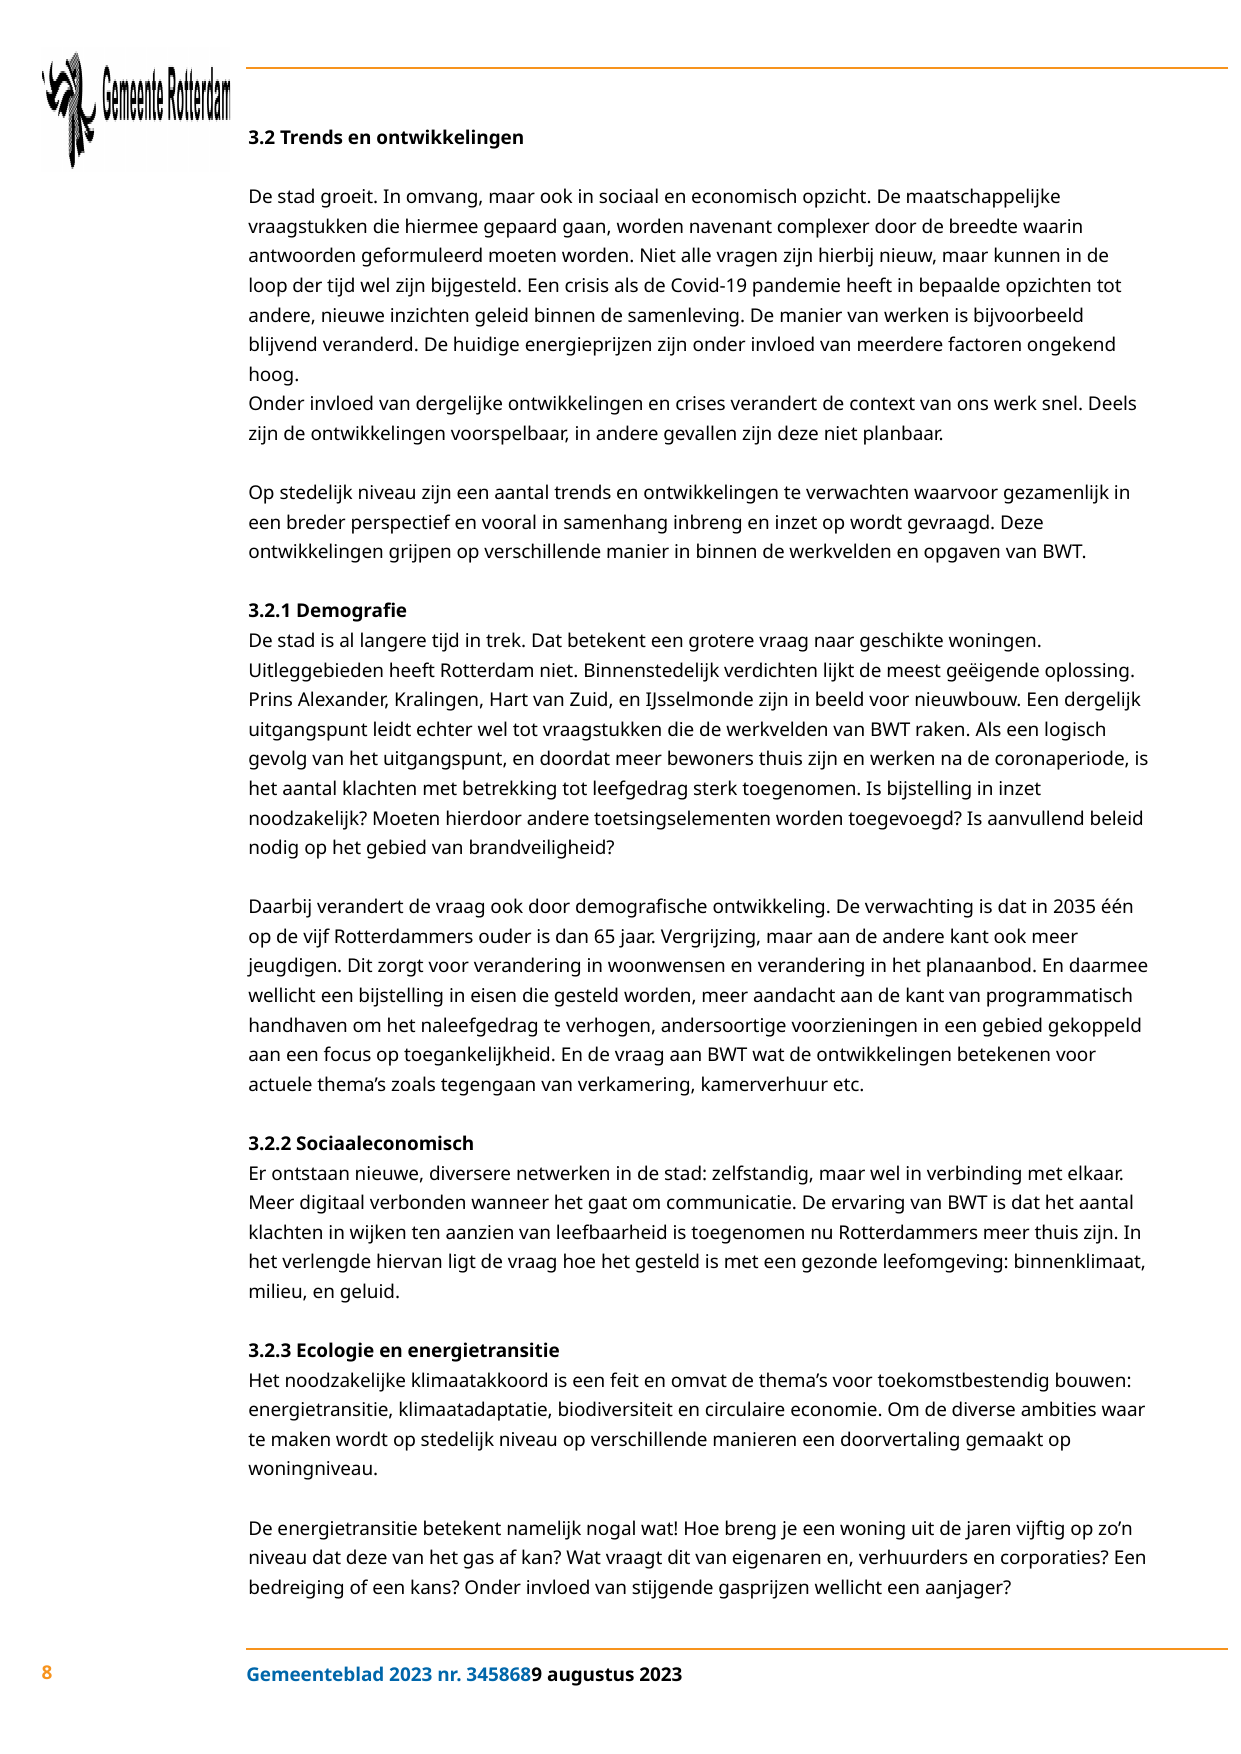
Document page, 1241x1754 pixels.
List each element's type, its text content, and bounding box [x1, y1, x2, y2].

picture [41, 47, 231, 172]
text 3.2.1 Demografie [248, 598, 1152, 623]
text De energietransitie betekent namelijk nogal wat! Hoe breng je een woning uit de jaren vijftig op zo’n niveau dat deze van het gas af kan? Wat vraagt dit van eigenaren en, verhuurders en corporaties? Een bedreiging of een kans? Onder invloed van stijgende gasprijzen wellicht een aanjager? [248, 1515, 1152, 1600]
text Op stedelijk niveau zijn een aantal trends en ontwikkelingen te verwachten waarvoor gezamenlijk in een breder perspectief en vooral in samenhang inbreng en inzet op wordt gevraagd. Deze ontwikkelingen grijpen op verschillende manier in binnen de werkvelden en opgaven van BWT. [248, 479, 1152, 564]
text Het noodzakelijke klimaatakkoord is een feit en omvat de thema’s voor toekomstbestendig bouwen: energietransitie, klimaatadaptatie, biodiversiteit en circulaire economie. Om de diverse ambities waar te maken wordt op stedelijk niveau op verschillende manieren een doorvertaling gemaakt op woningniveau. [248, 1367, 1152, 1481]
text 3.2.3 Ecologie en energietransitie [248, 1337, 1152, 1363]
text 3.2.2 Sociaaleconomisch [248, 1130, 1152, 1156]
text Er ontstaan nieuwe, diversere netwerken in de stad: zelfstandig, maar wel in verbinding met elkaar. Meer digitaal verbonden wanneer het gaat om communicatie. De ervaring van BWT is dat het aantal klachten in wijken ten aanzien van leefbaarheid is toegenomen nu Rotterdammers meer thuis zijn. In het verlengde hiervan ligt de vraag hoe het gesteld is met een gezonde leefomgeving: binnenklimaat, milieu, en geluid. [248, 1160, 1152, 1304]
text De stad is al langere tijd in trek. Dat betekent een grotere vraag naar geschikte woningen. Uitleggebieden heeft Rotterdam niet. Binnenstedelijk verdichten lijkt de meest geëigende oplossing. Prins Alexander, Kralingen, Hart van Zuid, en IJsselmonde zijn in beeld voor nieuwbouw. Een dergelijk uitgangspunt leidt echter wel tot vraagstukken die de werkvelden van BWT raken. Als een logisch gevolg van het uitgangspunt, en doordat meer bewoners thuis zijn en werken na de coronaperiode, is het aantal klachten met betrekking tot leefgedrag sterk toegenomen. Is bijstelling in inzet noodzakelijk? Moeten hierdoor andere toetsingselementen worden toegevoegd? Is aanvullend beleid nodig op het gebied van brandveiligheid? [248, 627, 1152, 860]
text 3.2 Trends en ontwikkelingen [248, 124, 1152, 150]
text Daarbij verandert de vraag ook door demografische ontwikkeling. De verwachting is dat in 2035 één op de vijf Rotterdammers ouder is dan 65 jaar. Vergrijzing, maar aan de andere kant ook meer jeugdigen. Dit zorgt voor verandering in woonwensen en verandering in het planaanbod. En daarmee wellicht een bijstelling in eisen die gesteld worden, meer aandacht aan de kant van programmatisch handhaven om het naleefgedrag te verhogen, andersoortige voorzieningen in een gebied gekoppeld aan een focus op toegankelijkheid. En de vraag aan BWT wat de ontwikkelingen betekenen voor actuele thema’s zoals tegengaan van verkamering, kamerverhuur etc. [248, 893, 1152, 1097]
text De stad groeit. In omvang, maar ook in sociaal en economisch opzicht. De maatschappelijke vraagstukken die hiermee gepaard gaan, worden navenant complexer door de breedte waarin antwoorden geformuleerd moeten worden. Niet alle vragen zijn hierbij nieuw, maar kunnen in de loop der tijd wel zijn bijgesteld. Een crisis als de Covid-19 pandemie heeft in bepaalde opzichten tot andere, nieuwe inzichten geleid binnen de samenleving. De manier van werken is bijvoorbeeld blijvend veranderd. De huidige energieprijzen zijn onder invloed van meerdere factoren ongekend hoog. [248, 183, 1152, 387]
text Onder invloed van dergelijke ontwikkelingen en crises verandert de context van ons werk snel. Deels zijn de ontwikkelingen voorspelbaar, in andere gevallen zijn deze niet planbaar. [248, 391, 1152, 446]
